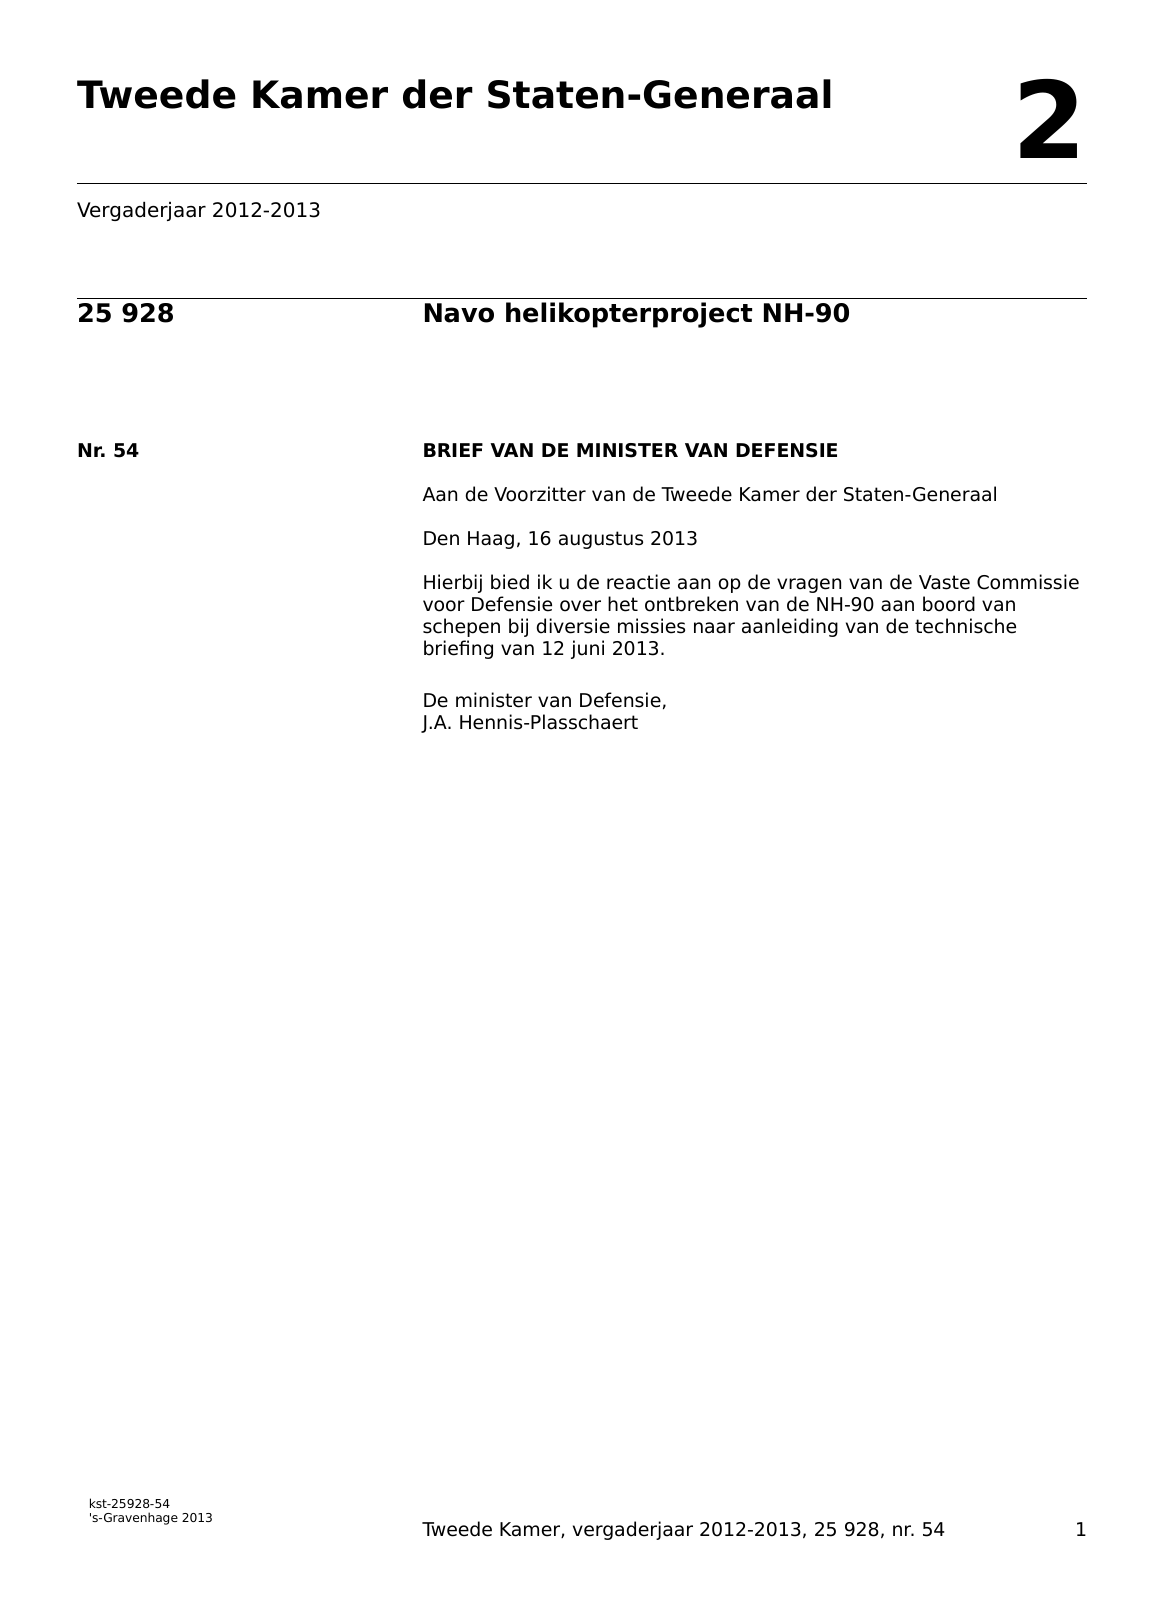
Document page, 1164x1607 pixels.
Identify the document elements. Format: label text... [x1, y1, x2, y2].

text kst-25928-54 [88, 1497, 323, 1511]
text Aan de Voorzitter van de Tweede Kamer der Staten-Generaal [422, 484, 1087, 506]
text Den Haag, 16 augustus 2013 [422, 528, 1087, 550]
table_header 2 [886, 59, 1087, 183]
subtitle Nr. 54 BRIEF VAN DE MINISTER VAN DEFENSIE [77, 440, 1087, 462]
table_cell Vergaderjaar 2012-2013 [77, 184, 1087, 298]
subtitle 25 928 Navo helikopterproject NH-90 [77, 299, 1087, 329]
text De minister van Defensie, J.A. Hennis-Plasschaert [422, 690, 1087, 734]
text 's-Gravenhage 2013 [88, 1511, 323, 1525]
table_header Tweede Kamer der Staten-Generaal [77, 59, 886, 183]
text Hierbij bied ik u de reactie aan op de vragen van de Vaste Commissie voor Defensie over het ontbreken van de NH-90 aan boord van schepen bij diversie missies naar aanleiding van de technische briefing van 12 juni 2013. [422, 572, 1087, 660]
